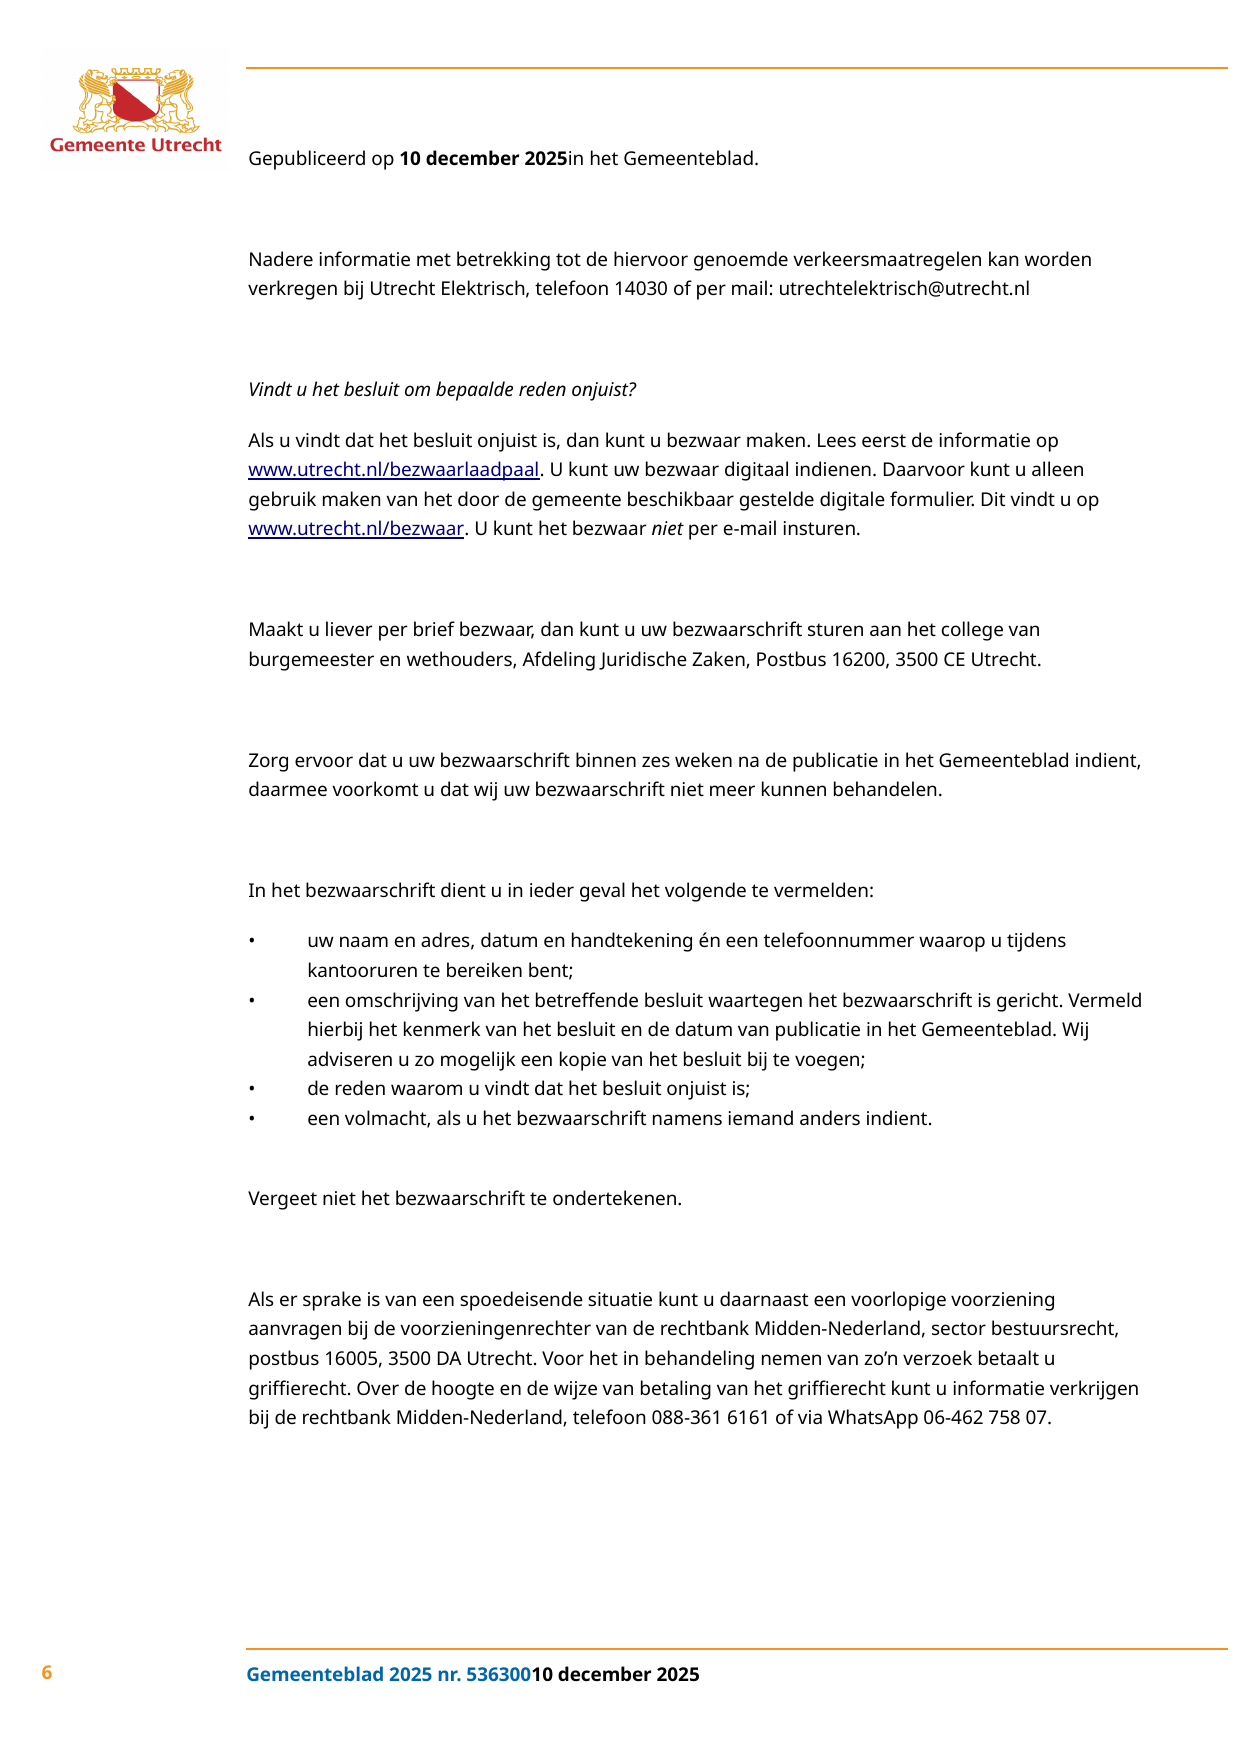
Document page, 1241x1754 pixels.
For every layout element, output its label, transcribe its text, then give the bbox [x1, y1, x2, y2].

text Als u vindt dat het besluit onjuist is, dan kunt u bezwaar maken. Lees eerst de informatie op www.utrecht.nl/bezwaarlaadpaal. U kunt uw bezwaar digitaal indienen. Daarvoor kunt u alleen gebruik maken van het door de gemeente beschikbaar gestelde digitale formulier. Dit vindt u op www.utrecht.nl/bezwaar. U kunt het bezwaar niet per e-mail insturen. [248, 427, 1152, 541]
text In het bezwaarschrift dient u in ieder geval het volgende te vermelden: [248, 877, 1152, 903]
text Zorg ervoor dat u uw bezwaarschrift binnen zes weken na de publicatie in het Gemeenteblad indient, daarmee voorkomt u dat wij uw bezwaarschrift niet meer kunnen behandelen. [248, 747, 1152, 802]
text Maakt u liever per brief bezwaar, dan kunt u uw bezwaarschrift sturen aan het college van burgemeester en wethouders, Afdeling Juridische Zaken, Postbus 16200, 3500 CE Utrecht. [248, 616, 1152, 672]
text Vindt u het besluit om bepaalde reden onjuist? [248, 376, 1152, 402]
text Als er sprake is van een spoedeisende situatie kunt u daarnaast een voorlopige voorziening aanvragen bij de voorzieningenrechter van de rechtbank Midden-Nederland, sector bestuursrecht, postbus 16005, 3500 DA Utrecht. Voor het in behandeling nemen van zo’n verzoek betaalt u griffierecht. Over de hoogte en de wijze van betaling van het griffierecht kunt u informatie verkrijgen bij de rechtbank Midden-Nederland, telefoon 088-361 6161 of via WhatsApp 06-462 758 07. [248, 1286, 1152, 1430]
list een volmacht, als u het bezwaarschrift namens iemand anders indient. [248, 1105, 1152, 1131]
picture [41, 47, 231, 172]
text Vergeet niet het bezwaarschrift te ondertekenen. [248, 1185, 1152, 1211]
list de reden waarom u vindt dat het besluit onjuist is; [248, 1076, 1152, 1101]
list uw naam en adres, datum en handtekening én een telefoonnummer waarop u tijdens kantooruren te bereiken bent; [248, 928, 1152, 983]
text Nadere informatie met betrekking tot de hiervoor genoemde verkeersmaatregelen kan worden verkregen bij Utrecht Elektrisch, telefoon 14030 of per mail: utrechtelektrisch@utrecht.nl [248, 246, 1152, 301]
list een omschrijving van het betreffende besluit waartegen het bezwaarschrift is gericht. Vermeld hierbij het kenmerk van het besluit en de datum van publicatie in het Gemeenteblad. Wij adviseren u zo mogelijk een kopie van het besluit bij te voegen; [248, 987, 1152, 1072]
text Gepubliceerd op 10 december 2025in het Gemeenteblad. [248, 145, 1152, 171]
